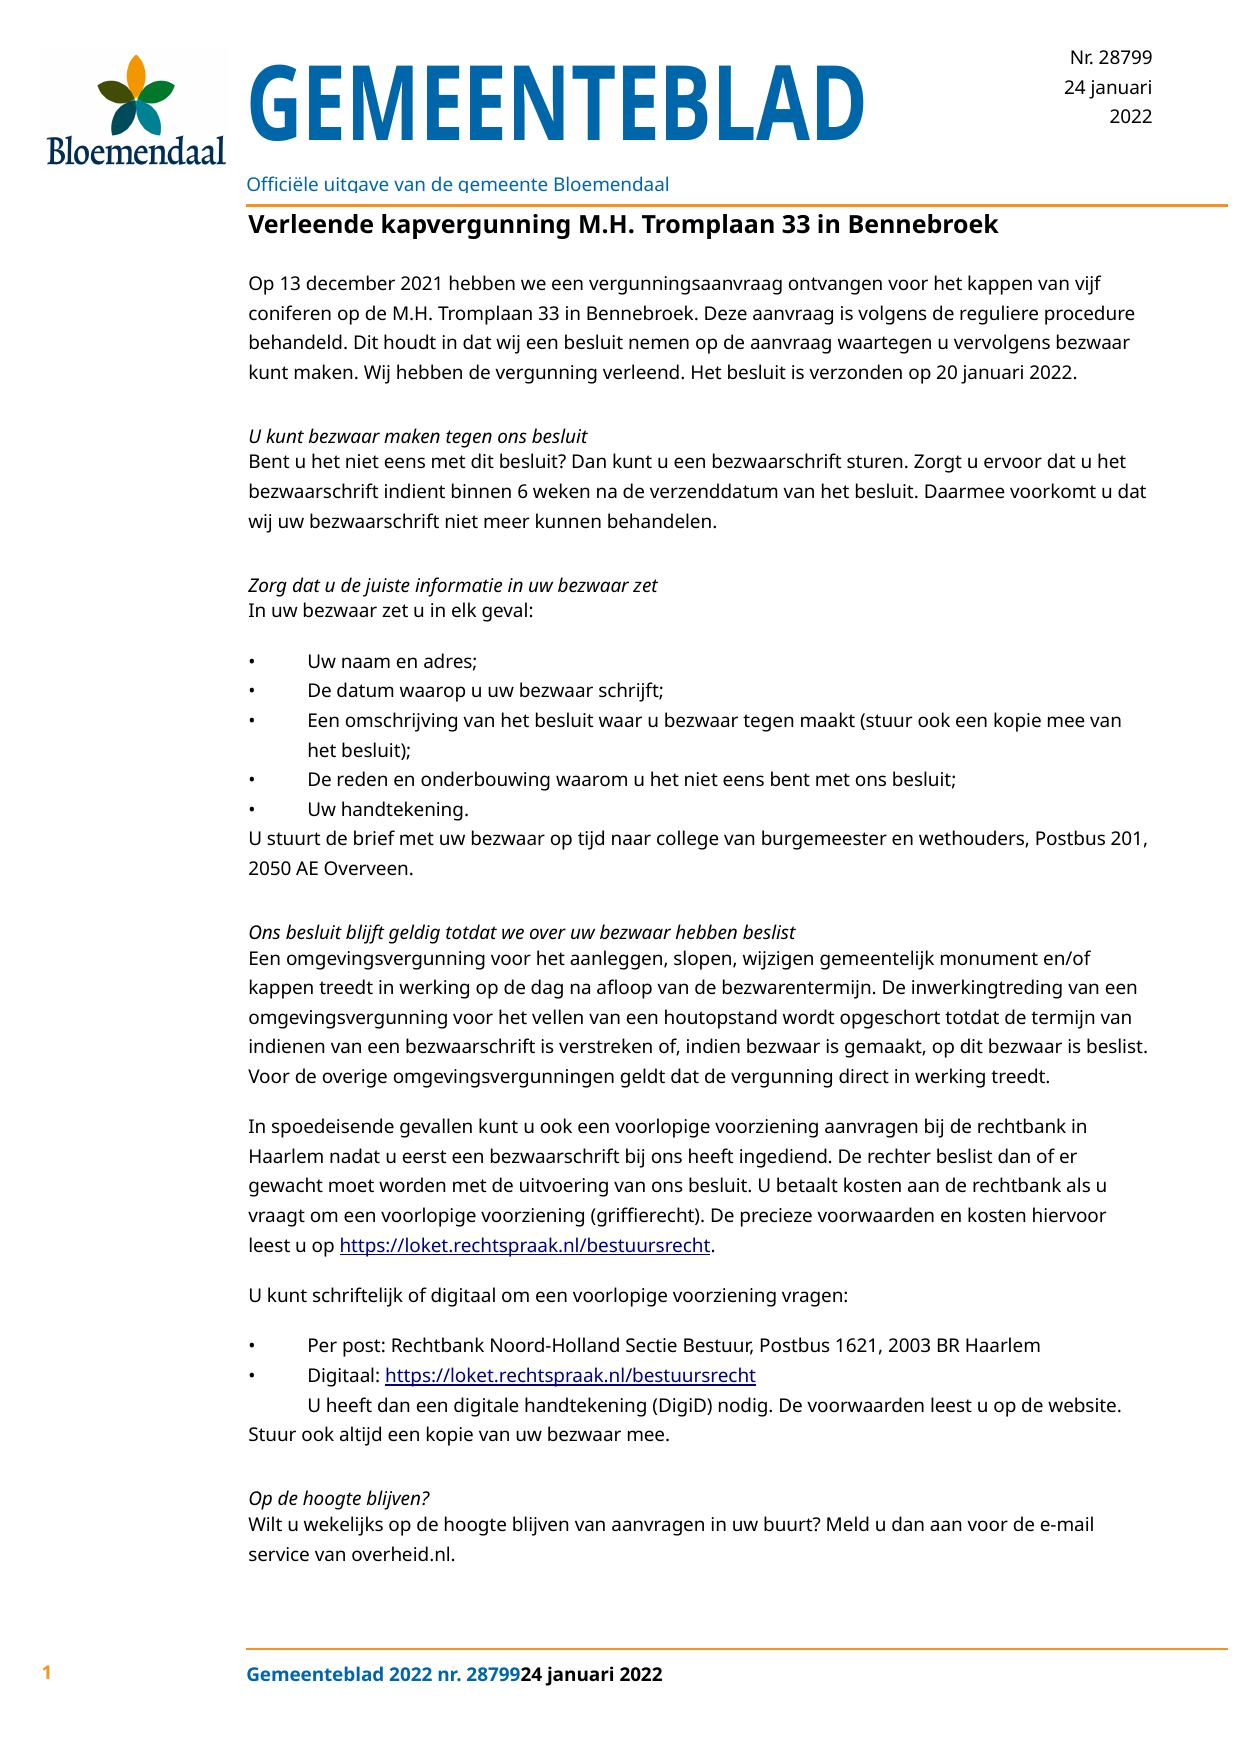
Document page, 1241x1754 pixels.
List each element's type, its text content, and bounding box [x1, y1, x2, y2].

text Ons besluit blijft geldig totdat we over uw bezwaar hebben beslist [248, 919, 1152, 945]
list De reden en onderbouwing waarom u het niet eens bent met ons besluit; [248, 766, 1152, 792]
list De datum waarop u uw bezwaar schrijft; [248, 678, 1152, 703]
text Een omgevingsvergunning voor het aanleggen, slopen, wijzigen gemeentelijk monument en/of kappen treedt in werking op de dag na afloop van de bezwarentermijn. De inwerkingtreding van een omgevingsvergunning voor het vellen van een houtopstand wordt opgeschort totdat de termijn van indienen van een bezwaarschrift is verstreken of, indien bezwaar is gemaakt, op dit bezwaar is beslist. Voor de overige omgevingsvergunningen geldt dat de vergunning direct in werking treedt. [248, 945, 1152, 1089]
text Bent u het niet eens met dit besluit? Dan kunt u een bezwaarschrift sturen. Zorgt u ervoor dat u het bezwaarschrift indient binnen 6 weken na de verzenddatum van het besluit. Daarmee voorkomt u dat wij uw bezwaarschrift niet meer kunnen behandelen. [248, 449, 1152, 534]
text In spoedeisende gevallen kunt u ook een voorlopige voorziening aanvragen bij de rechtbank in Haarlem nadat u eerst een bezwaarschrift bij ons heeft ingediend. De rechter beslist dan of er gewacht moet worden met de uitvoering van ons besluit. U betaalt kosten aan de rechtbank als u vraagt om een voorlopige voorziening (griffierecht). De precieze voorwaarden en kosten hiervoor leest u op https://loket.rechtspraak.nl/bestuursrecht. [248, 1113, 1152, 1258]
text Verleende kapvergunning M.H. Tromplaan 33 in Bennebroek [248, 207, 1152, 241]
list Uw naam en adres; [248, 648, 1152, 674]
text In uw bezwaar zet u in elk geval: [248, 598, 1152, 623]
list Uw handtekening. [248, 796, 1152, 822]
list Per post: Rechtbank Noord-Holland Sectie Bestuur, Postbus 1621, 2003 BR Haarlem [248, 1333, 1152, 1358]
text U kunt bezwaar maken tegen ons besluit [248, 423, 1152, 449]
text Zorg dat u de juiste informatie in uw bezwaar zet [248, 572, 1152, 598]
list Een omschrijving van het besluit waar u bezwaar tegen maakt (stuur ook een kopie mee van het besluit); [248, 707, 1152, 762]
list Digitaal: https://loket.rechtspraak.nl/bestuursrecht [248, 1362, 1152, 1388]
text Op de hoogte blijven? [248, 1485, 1152, 1511]
text Wilt u wekelijks op de hoogte blijven van aanvragen in uw buurt? Meld u dan aan voor de e-mail service van overheid.nl. [248, 1511, 1152, 1566]
list U heeft dan een digitale handtekening (DigiD) nodig. De voorwaarden leest u op de website. [248, 1392, 1152, 1418]
picture [41, 47, 231, 172]
text Stuur ook altijd een kopie van uw bezwaar mee. [248, 1421, 1152, 1447]
text Op 13 december 2021 hebben we een vergunningsaanvraag ontvangen voor het kappen van vijf coniferen op de M.H. Tromplaan 33 in Bennebroek. Deze aanvraag is volgens de reguliere procedure behandeld. Dit houdt in dat wij een besluit nemen op de aanvraag waartegen u vervolgens bezwaar kunt maken. Wij hebben de vergunning verleend. Het besluit is verzonden op 20 januari 2022. [248, 270, 1152, 385]
text U kunt schriftelijk of digitaal om een voorlopige voorziening vragen: [248, 1282, 1152, 1308]
text U stuurt de brief met uw bezwaar op tijd naar college van burgemeester en wethouders, Postbus 201, 2050 AE Overveen. [248, 826, 1152, 881]
